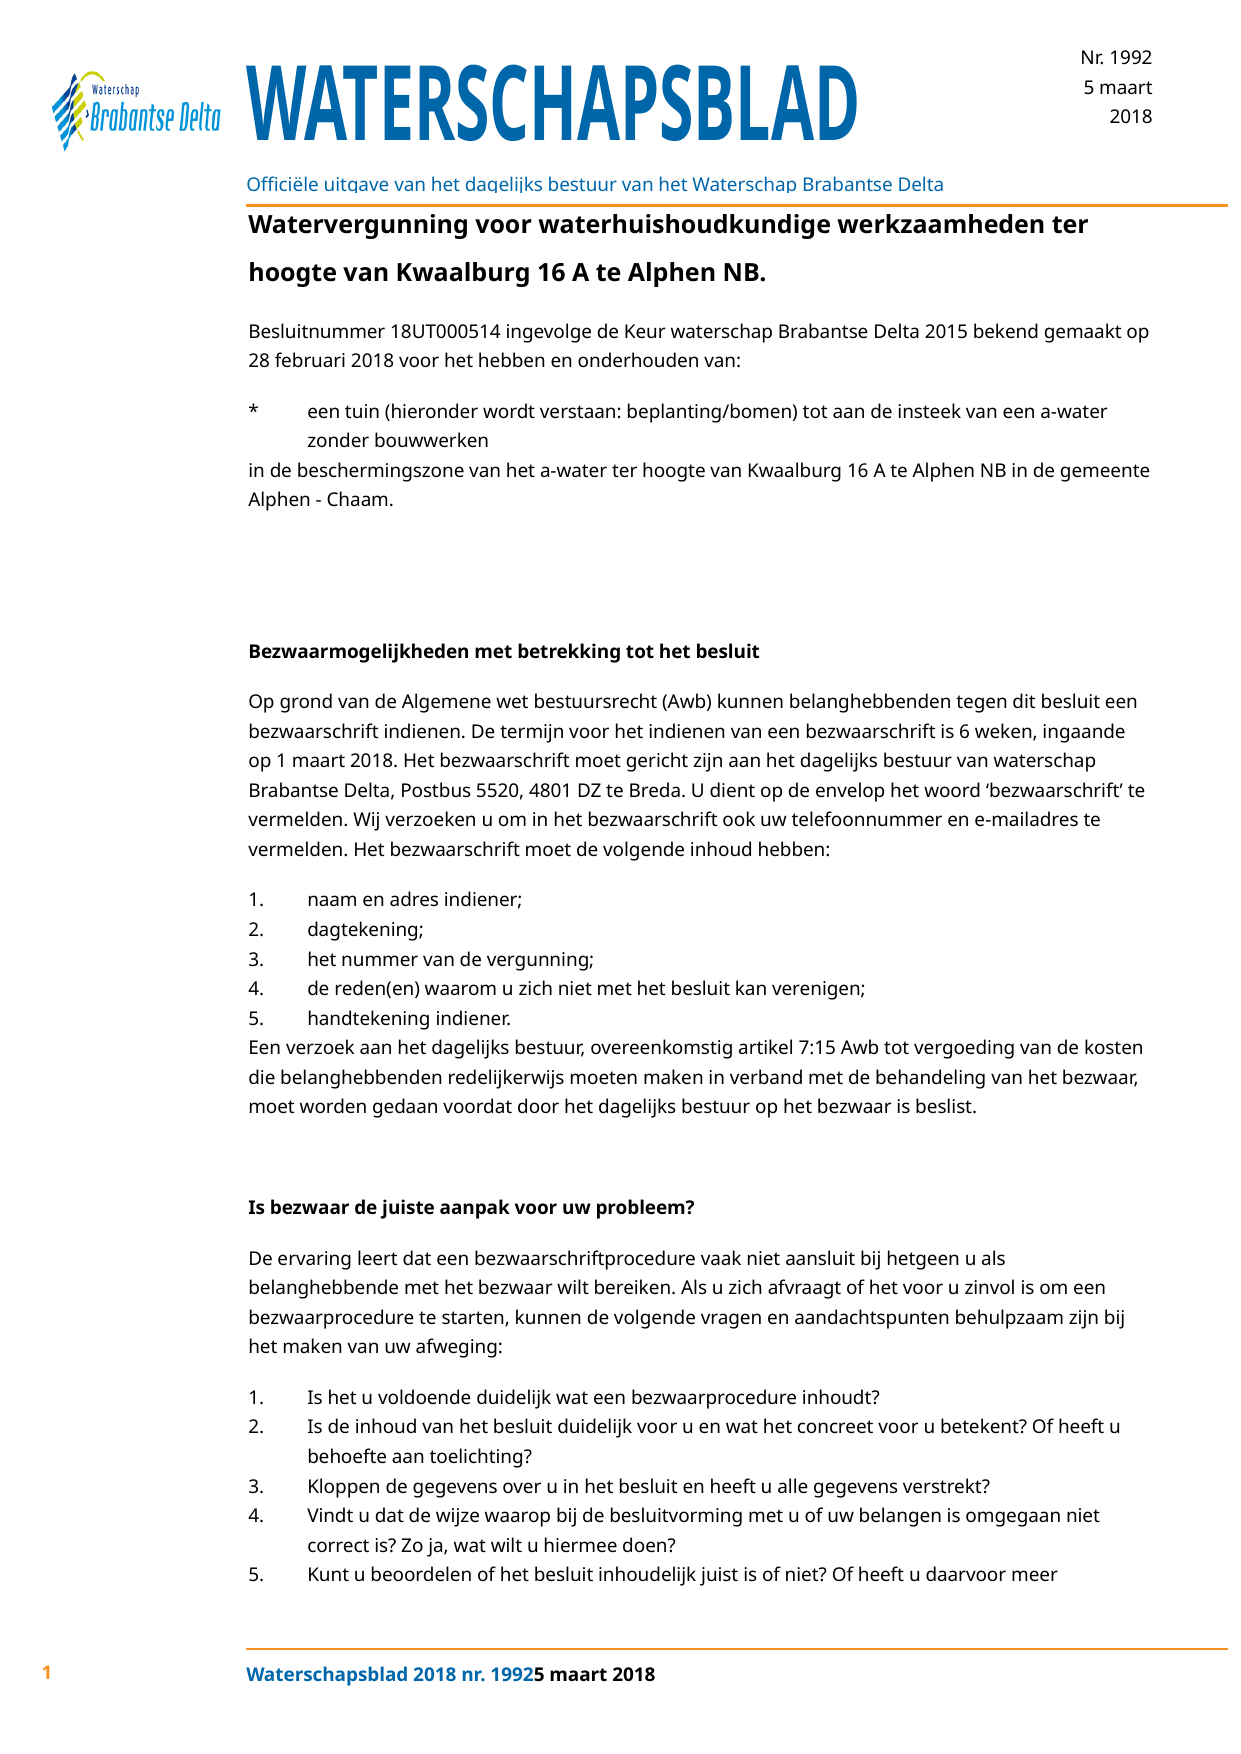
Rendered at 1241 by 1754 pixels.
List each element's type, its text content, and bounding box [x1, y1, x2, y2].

text Watervergunning voor waterhuishoudkundige werkzaamheden ter hoogte van Kwaalburg 16 A te Alphen NB. [248, 207, 1152, 288]
text Een verzoek aan het dagelijks bestuur, overeenkomstig artikel 7:15 Awb tot vergoeding van de kosten die belanghebbenden redelijkerwijs moeten maken in verband met de behandeling van het bezwaar, moet worden gedaan voordat door het dagelijks bestuur op het bezwaar is beslist. [248, 1034, 1152, 1119]
list dagtekening; [248, 916, 1152, 942]
list naam en adres indiener; [248, 887, 1152, 912]
text Besluitnummer 18UT000514 ingevolge de Keur waterschap Brabantse Delta 2015 bekend gemaakt op 28 februari 2018 voor het hebben en onderhouden van: [248, 318, 1152, 373]
text De ervaring leert dat een bezwaarschriftprocedure vaak niet aansluit bij hetgeen u als belanghebbende met het bezwaar wilt bereiken. Als u zich afvraagt of het voor u zinvol is om een bezwaarprocedure te starten, kunnen de volgende vragen en aandachtspunten behulpzaam zijn bij het maken van uw afweging: [248, 1245, 1152, 1359]
list het nummer van de vergunning; [248, 946, 1152, 972]
picture [41, 47, 231, 172]
list Is de inhoud van het besluit duidelijk voor u en wat het concreet voor u betekent? Of heeft u behoefte aan toelichting? [248, 1414, 1152, 1469]
list Is het u voldoende duidelijk wat een bezwaarprocedure inhoudt? [248, 1384, 1152, 1410]
text Is bezwaar de juiste aanpak voor uw probleem? [248, 1194, 1152, 1220]
list een tuin (hieronder wordt verstaan: beplanting/bomen) tot aan de insteek van een a-water zonder bouwwerken [248, 398, 1152, 453]
list Vindt u dat de wijze waarop bij de besluitvorming met u of uw belangen is omgegaan niet correct is? Zo ja, wat wilt u hiermee doen? [248, 1502, 1152, 1558]
text Bezwaarmogelijkheden met betrekking tot het besluit [248, 638, 1152, 664]
list de reden(en) waarom u zich niet met het besluit kan verenigen; [248, 975, 1152, 1001]
list Kunt u beoordelen of het besluit inhoudelijk juist is of niet? Of heeft u daarvoor meer [248, 1562, 1152, 1587]
text in de beschermingszone van het a-water ter hoogte van Kwaalburg 16 A te Alphen NB in de gemeente Alphen - Chaam. [248, 457, 1152, 512]
list Kloppen de gegevens over u in het besluit en heeft u alle gegevens verstrekt? [248, 1473, 1152, 1499]
list handtekening indiener. [248, 1005, 1152, 1031]
text Op grond van de Algemene wet bestuursrecht (Awb) kunnen belanghebbenden tegen dit besluit een bezwaarschrift indienen. De termijn voor het indienen van een bezwaarschrift is 6 weken, ingaande op 1 maart 2018. Het bezwaarschrift moet gericht zijn aan het dagelijks bestuur van waterschap Brabantse Delta, Postbus 5520, 4801 DZ te Breda. U dient op de envelop het woord ‘bezwaarschrift’ te vermelden. Wij verzoeken u om in het bezwaarschrift ook uw telefoonnummer en e‑mailadres te vermelden. Het bezwaarschrift moet de volgende inhoud hebben: [248, 688, 1152, 862]
